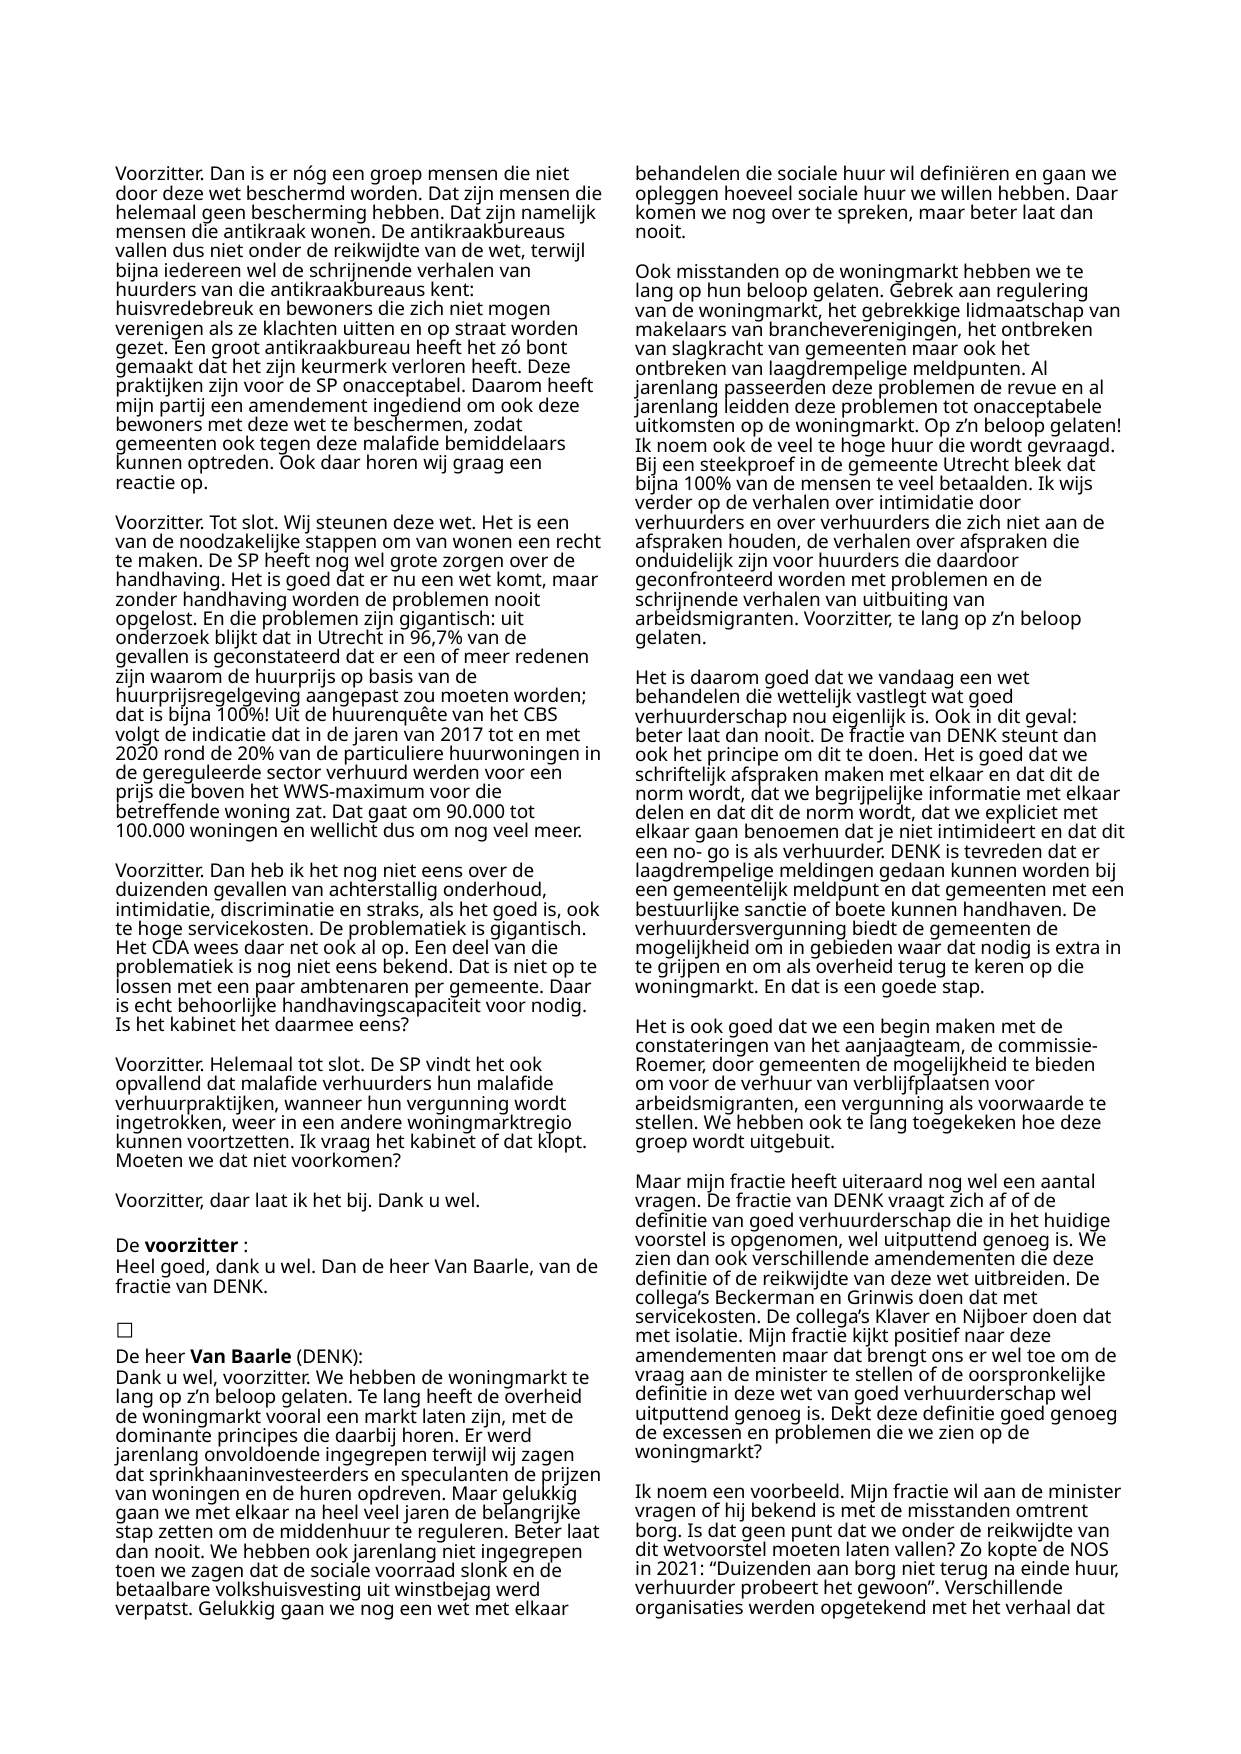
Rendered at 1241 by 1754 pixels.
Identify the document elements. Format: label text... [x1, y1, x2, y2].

text Maar mijn fractie heeft uiteraard nog wel een aantal vragen. De fractie van DENK vraagt zich af of de definitie van goed verhuurderschap die in het huidige voorstel is opgenomen, wel uitputtend genoeg is. We zien dan ook verschillende amendementen die deze definitie of de reikwijdte van deze wet uitbreiden. De collega’s Beckerman en Grinwis doen dat met servicekosten. De collega’s Klaver en Nijboer doen dat met isolatie. Mijn fractie kijkt positief naar deze amendementen maar dat brengt ons er wel toe om de vraag aan de minister te stellen of de oorspronkelijke definitie in deze wet van goed verhuurderschap wel uitputtend genoeg is. Dekt deze definitie goed genoeg de excessen en problemen die we zien op de woningmarkt? [635, 1173, 1125, 1462]
text Voorzitter. Helemaal tot slot. De SP vindt het ook opvallend dat malafide verhuurders hun malafide verhuurpraktijken, wanneer hun vergunning wordt ingetrokken, weer in een andere woningmarktregio kunnen voortzetten. Ik vraag het kabinet of dat klopt. Moeten we dat niet voorkomen? [115, 1056, 605, 1172]
text Ook misstanden op de woningmarkt hebben we te lang op hun beloop gelaten. Gebrek aan regulering van de woningmarkt, het gebrekkige lidmaatschap van makelaars van brancheverenigingen, het ontbreken van slagkracht van gemeenten maar ook het ontbreken van laagdrempelige meldpunten. Al jarenlang passeerden deze problemen de revue en al jarenlang leidden deze problemen tot onacceptabele uitkomsten op de woningmarkt. Op z’n beloop gelaten! Ik noem ook de veel te hoge huur die wordt gevraagd. Bij een steekproef in de gemeente Utrecht bleek dat bijna 100% van de mensen te veel betaalden. Ik wijs verder op de verhalen over intimidatie door verhuurders en over verhuurders die zich niet aan de afspraken houden, de verhalen over afspraken die onduidelijk zijn voor huurders die daardoor geconfronteerd worden met problemen en de schrijnende verhalen van uitbuiting van arbeidsmigranten. Voorzitter, te lang op z’n beloop gelaten. [635, 263, 1125, 648]
text Dank u wel, voorzitter. We hebben de woningmarkt te lang op z’n beloop gelaten. Te lang heeft de overheid de woningmarkt vooral een markt laten zijn, met de dominante principes die daarbij horen. Er werd jarenlang onvoldoende ingegrepen terwijl wij zagen dat sprinkhaaninvesteerders en speculanten de prijzen van woningen en de huren opdreven. Maar gelukkig gaan we met elkaar na heel veel jaren de belangrijke stap zetten om de middenhuur te reguleren. Beter laat dan nooit. We hebben ook jarenlang niet ingegrepen toen we zagen dat de sociale voorraad slonk en de betaalbare volkshuisvesting uit winstbejag werd verpatst. Gelukkig gaan we nog een wet met elkaar [115, 1369, 605, 1620]
text Voorzitter. Dan heb ik het nog niet eens over de duizenden gevallen van achterstallig onderhoud, intimidatie, discriminatie en straks, als het goed is, ook te hoge servicekosten. De problematiek is gigantisch. Het CDA wees daar net ook al op. Een deel van die problematiek is nog niet eens bekend. Dat is niet op te lossen met een paar ambtenaren per gemeente. Daar is echt behoorlijke handhavingscapaciteit voor nodig. Is het kabinet het daarmee eens? [115, 862, 605, 1035]
text De voorzitter : [115, 1233, 605, 1258]
text Voorzitter. Dan is er nóg een groep mensen die niet door deze wet beschermd worden. Dat zijn mensen die helemaal geen bescherming hebben. Dat zijn namelijk mensen die antikraak wonen. De antikraakbureaus vallen dus niet onder de reikwijdte van de wet, terwijl bijna iedereen wel de schrijnende verhalen van huurders van die antikraakbureaus kent: huisvredebreuk en bewoners die zich niet mogen verenigen als ze klachten uitten en op straat worden gezet. Een groot antikraakbureau heeft het zó bont gemaakt dat het zijn keurmerk verloren heeft. Deze praktijken zijn voor de SP onacceptabel. Daarom heeft mijn partij een amendement ingediend om ook deze bewoners met deze wet te beschermen, zodat gemeenten ook tegen deze malafide bemiddelaars kunnen optreden. Ook daar horen wij graag een reactie op. [115, 165, 605, 493]
text behandelen die sociale huur wil definiëren en gaan we opleggen hoeveel sociale huur we willen hebben. Daar komen we nog over te spreken, maar beter laat dan nooit. [635, 165, 1125, 242]
text Heel goed, dank u wel. Dan de heer Van Baarle, van de fractie van DENK. [115, 1258, 605, 1297]
text Voorzitter, daar laat ik het bij. Dank u wel. [115, 1192, 605, 1212]
text Het is ook goed dat we een begin maken met de constateringen van het aanjaagteam, de commissie-Roemer, door gemeenten de mogelijkheid te bieden om voor de verhuur van verblijfplaatsen voor arbeidsmigranten, een vergunning als voorwaarde te stellen. We hebben ook te lang toegekeken hoe deze groep wordt uitgebuit. [635, 1018, 1125, 1152]
text Ik noem een voorbeeld. Mijn fractie wil aan de minister vragen of hij bekend is met de misstanden omtrent borg. Is dat geen punt dat we onder de reikwijdte van dit wetvoorstel moeten laten vallen? Zo kopte de NOS in 2021: “Duizenden aan borg niet terug na einde huur, verhuurder probeert het gewoon”. Verschillende organisaties werden opgetekend met het verhaal dat [635, 1483, 1125, 1618]
text ⬜ [115, 1318, 605, 1343]
text Voorzitter. Tot slot. Wij steunen deze wet. Het is een van de noodzakelijke stappen om van wonen een recht te maken. De SP heeft nog wel grote zorgen over de handhaving. Het is goed dat er nu een wet komt, maar zonder handhaving worden de problemen nooit opgelost. En die problemen zijn gigantisch: uit onderzoek blijkt dat in Utrecht in 96,7% van de gevallen is geconstateerd dat er een of meer redenen zijn waarom de huurprijs op basis van de huurprijsregelgeving aangepast zou moeten worden; dat is bijna 100%! Uit de huurenquête van het CBS volgt de indicatie dat in de jaren van 2017 tot en met 2020 rond de 20% van de particuliere huurwoningen in de gereguleerde sector verhuurd werden voor een prijs die boven het WWS-maximum voor die betreffende woning zat. Dat gaat om 90.000 tot 100.000 woningen en wellicht dus om nog veel meer. [115, 514, 605, 841]
text Het is daarom goed dat we vandaag een wet behandelen die wettelijk vastlegt wat goed verhuurderschap nou eigenlijk is. Ook in dit geval: beter laat dan nooit. De fractie van DENK steunt dan ook het principe om dit te doen. Het is goed dat we schriftelijk afspraken maken met elkaar en dat dit de norm wordt, dat we begrijpelijke informatie met elkaar delen en dat dit de norm wordt, dat we expliciet met elkaar gaan benoemen dat je niet intimideert en dat dit een no- go is als verhuurder. DENK is tevreden dat er laagdrempelige meldingen gedaan kunnen worden bij een gemeentelijk meldpunt en dat gemeenten met een bestuurlijke sanctie of boete kunnen handhaven. De verhuurdersvergunning biedt de gemeenten de mogelijkheid om in gebieden waar dat nodig is extra in te grijpen en om als overheid terug te keren op die woningmarkt. En dat is een goede stap. [635, 669, 1125, 997]
text De heer Van Baarle (DENK): [115, 1343, 605, 1369]
